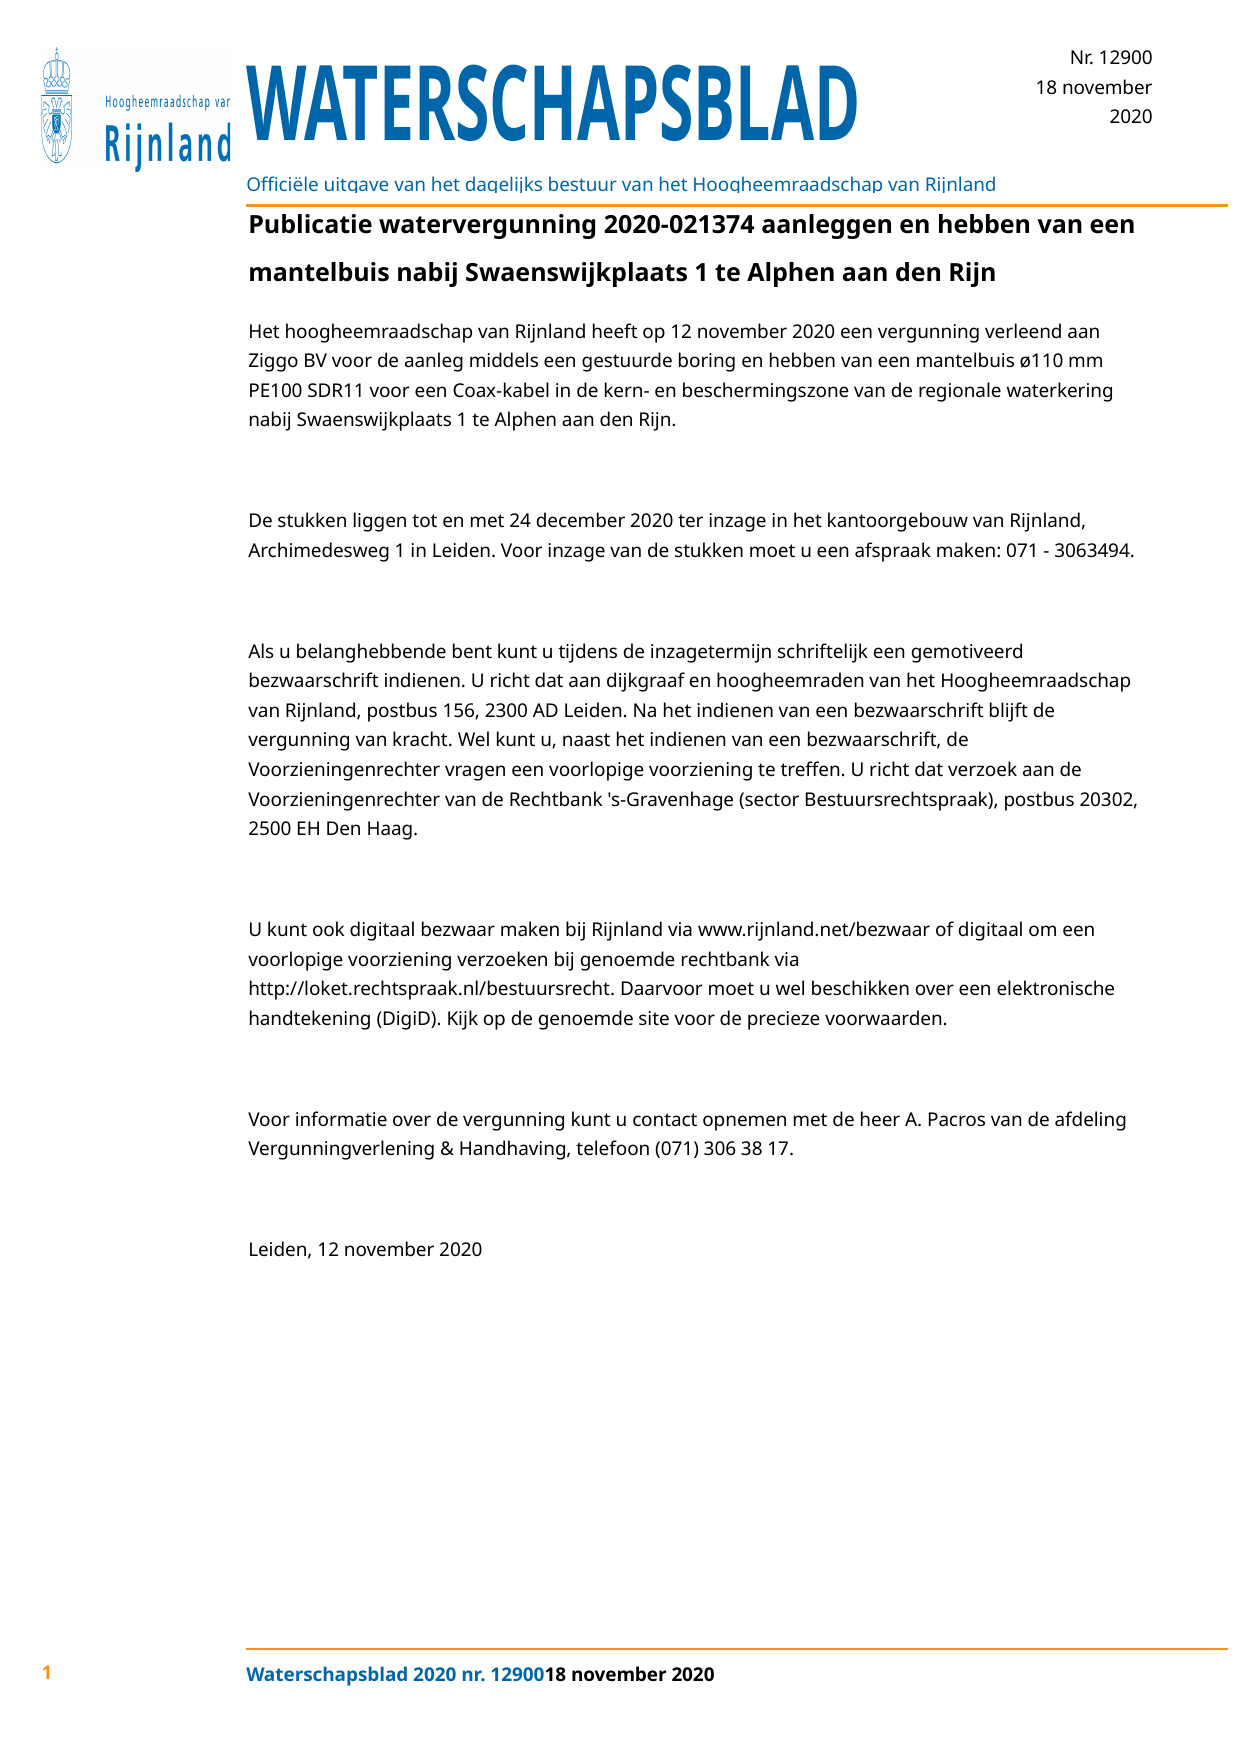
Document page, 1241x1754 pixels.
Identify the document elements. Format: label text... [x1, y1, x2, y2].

text U kunt ook digitaal bezwaar maken bij Rijnland via www.rijnland.net/bezwaar of digitaal om een voorlopige voorziening verzoeken bij genoemde rechtbank via http://loket.rechtspraak.nl/bestuursrecht. Daarvoor moet u wel beschikken over een elektronische handtekening (DigiD). Kijk op de genoemde site voor de precieze voorwaarden. [248, 916, 1152, 1031]
text Voor informatie over de vergunning kunt u contact opnemen met de heer A. Pacros van de afdeling Vergunningverlening & Handhaving, telefoon (071) 306 38 17. [248, 1106, 1152, 1161]
text De stukken liggen tot en met 24 december 2020 ter inzage in het kantoorgebouw van Rijnland, Archimedesweg 1 in Leiden. Voor inzage van de stukken moet u een afspraak maken: 071 - 3063494. [248, 507, 1152, 563]
text Publicatie watervergunning 2020-021374 aanleggen en hebben van een mantelbuis nabij Swaenswijkplaats 1 te Alphen aan den Rijn [248, 207, 1152, 288]
text Het hoogheemraadschap van Rijnland heeft op 12 november 2020 een vergunning verleend aan Ziggo BV voor de aanleg middels een gestuurde boring en hebben van een mantelbuis ø110 mm PE100 SDR11 voor een Coax-kabel in de kern- en beschermingszone van de regionale waterkering nabij Swaenswijkplaats 1 te Alphen aan den Rijn. [248, 318, 1152, 432]
text Leiden, 12 november 2020 [248, 1236, 1152, 1262]
picture [41, 47, 231, 172]
text Als u belanghebbende bent kunt u tijdens de inzagetermijn schriftelijk een gemotiveerd bezwaarschrift indienen. U richt dat aan dijkgraaf en hoogheemraden van het Hoogheemraadschap van Rijnland, postbus 156, 2300 AD Leiden. Na het indienen van een bezwaarschrift blijft de vergunning van kracht. Wel kunt u, naast het indienen van een bezwaarschrift, de Voorzieningenrechter vragen een voorlopige voorziening te treffen. U richt dat verzoek aan de Voorzieningenrechter van de Rechtbank 's-Gravenhage (sector Bestuursrechtspraak), postbus 20302, 2500 EH Den Haag. [248, 638, 1152, 841]
